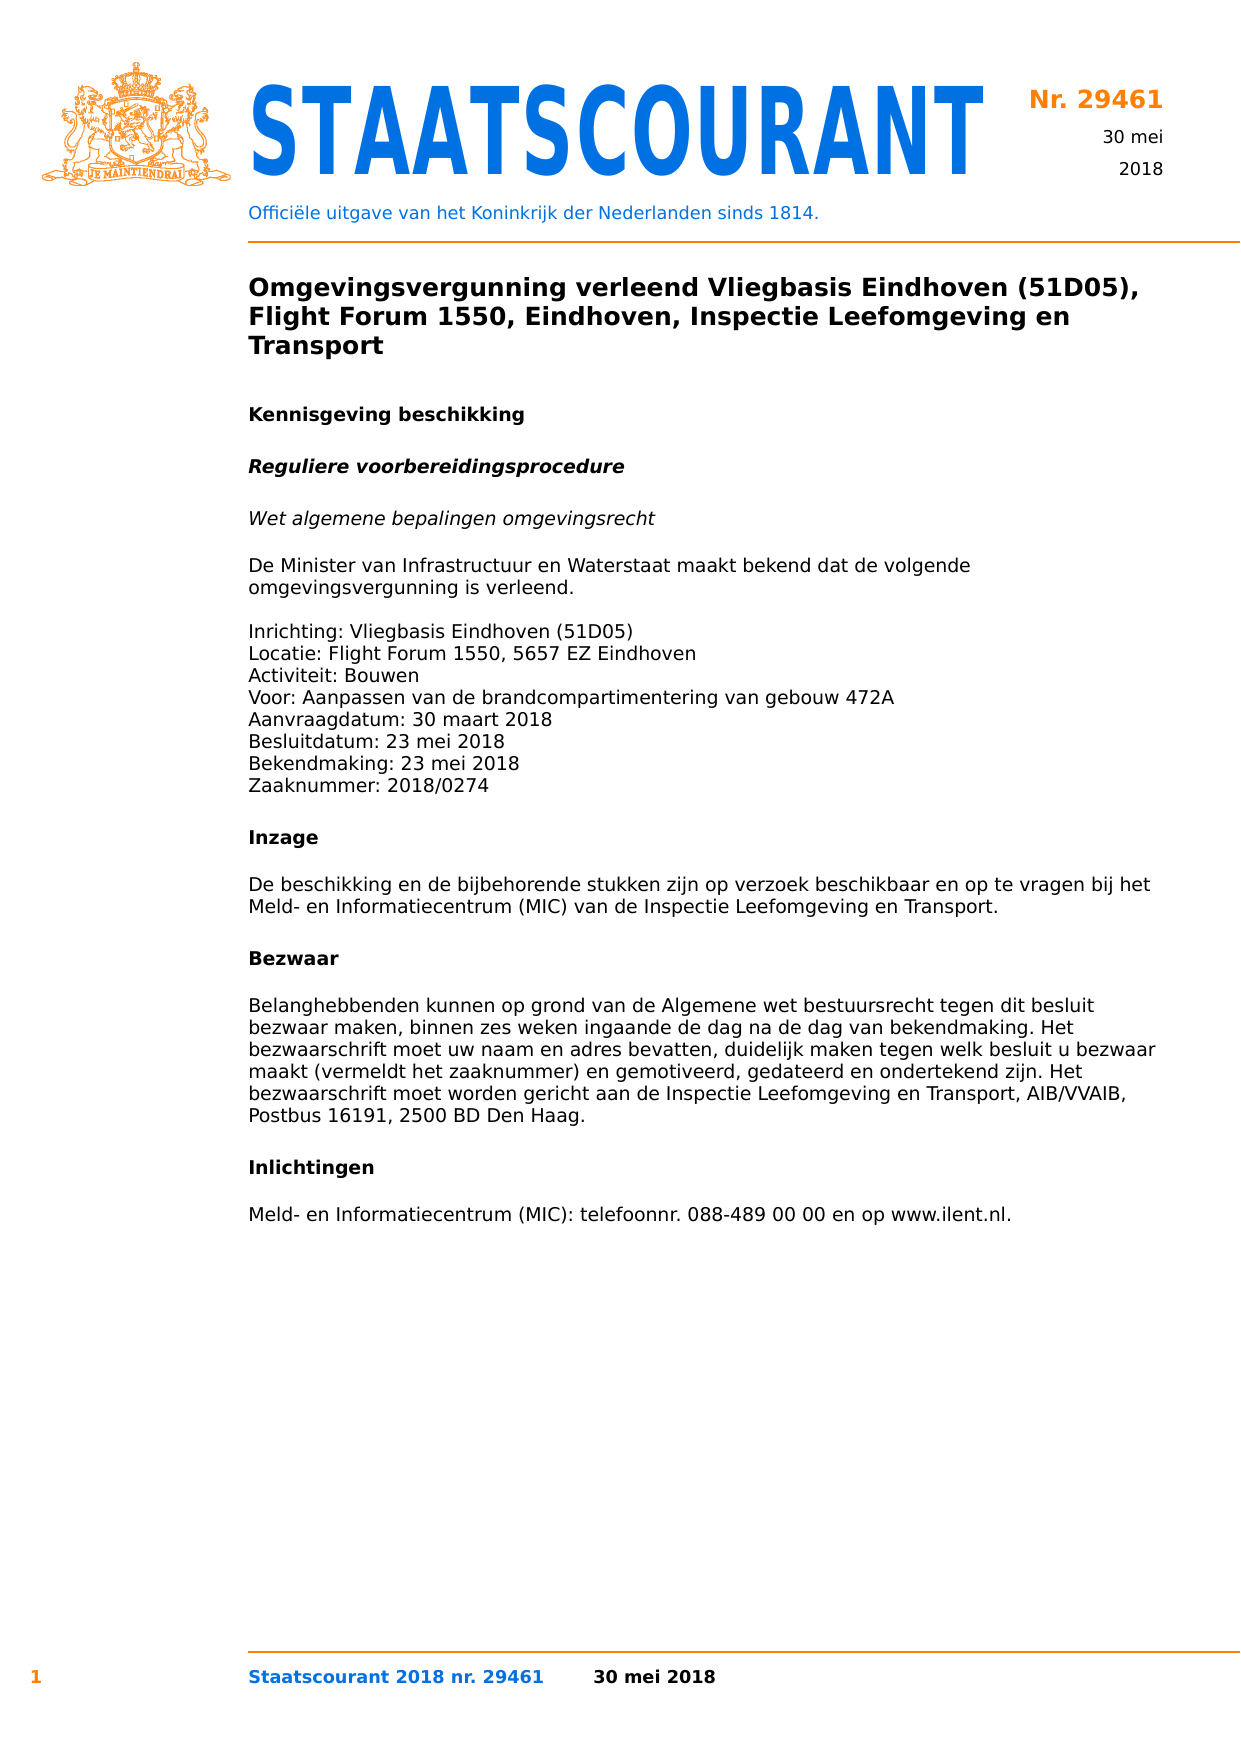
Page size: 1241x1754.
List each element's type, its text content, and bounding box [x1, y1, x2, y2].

subtitle Reguliere voorbereidingsprocedure [248, 456, 1163, 478]
table_cell Officiële uitgave van het Koninkrijk der Nederlanden sinds 1814. [248, 203, 1240, 241]
text Zaaknummer: 2018/0274 [248, 775, 1163, 797]
text De beschikking en de bijbehorende stukken zijn op verzoek beschikbaar en op te vragen bij het Meld- en Informatiecentrum (MIC) van de Inspectie Leefomgeving en Transport. [248, 874, 1163, 918]
subtitle Omgevingsvergunning verleend Vliegbasis Eindhoven (51D05), Flight Forum 1550, Eindhoven, Inspectie Leefomgeving en Transport [248, 273, 1163, 361]
text Voor: Aanpassen van de brandcompartimentering van gebouw 472A [248, 687, 1163, 709]
subtitle Inzage [248, 827, 1163, 849]
text Aanvraagdatum: 30 maart 2018 [248, 709, 1163, 731]
subtitle Bezwaar [248, 948, 1163, 970]
table_cell 2018 [998, 153, 1240, 203]
table_header [25, 62, 248, 241]
table_header Nr. 29461 [998, 62, 1240, 121]
text Activiteit: Bouwen [248, 665, 1163, 687]
text Besluitdatum: 23 mei 2018 [248, 731, 1163, 753]
text De Minister van Infrastructuur en Waterstaat maakt bekend dat de volgende omgevingsvergunning is verleend. [248, 555, 1163, 599]
table_header STAATSCOURANT [248, 62, 998, 203]
subtitle Inlichtingen [248, 1157, 1163, 1179]
subtitle Wet algemene bepalingen omgevingsrecht [248, 508, 1163, 530]
text Locatie: Flight Forum 1550, 5657 EZ Eindhoven [248, 643, 1163, 665]
picture [41, 62, 231, 186]
subtitle Kennisgeving beschikking [248, 404, 1163, 426]
text Belanghebbenden kunnen op grond van de Algemene wet bestuursrecht tegen dit besluit bezwaar maken, binnen zes weken ingaande de dag na de dag van bekendmaking. Het bezwaarschrift moet uw naam en adres bevatten, duidelijk maken tegen welk besluit u bezwaar maakt (vermeldt het zaaknummer) en gemotiveerd, gedateerd en ondertekend zijn. Het bezwaarschrift moet worden gericht aan de Inspectie Leefomgeving en Transport, AIB/VVAIB, Postbus 16191, 2500 BD Den Haag. [248, 995, 1163, 1127]
text Bekendmaking: 23 mei 2018 [248, 753, 1163, 775]
text Inrichting: Vliegbasis Eindhoven (51D05) [248, 621, 1163, 643]
table_cell 30 mei [998, 121, 1240, 153]
text Meld- en Informatiecentrum (MIC): telefoonnr. 088-489 00 00 en op www.ilent.nl. [248, 1204, 1163, 1226]
